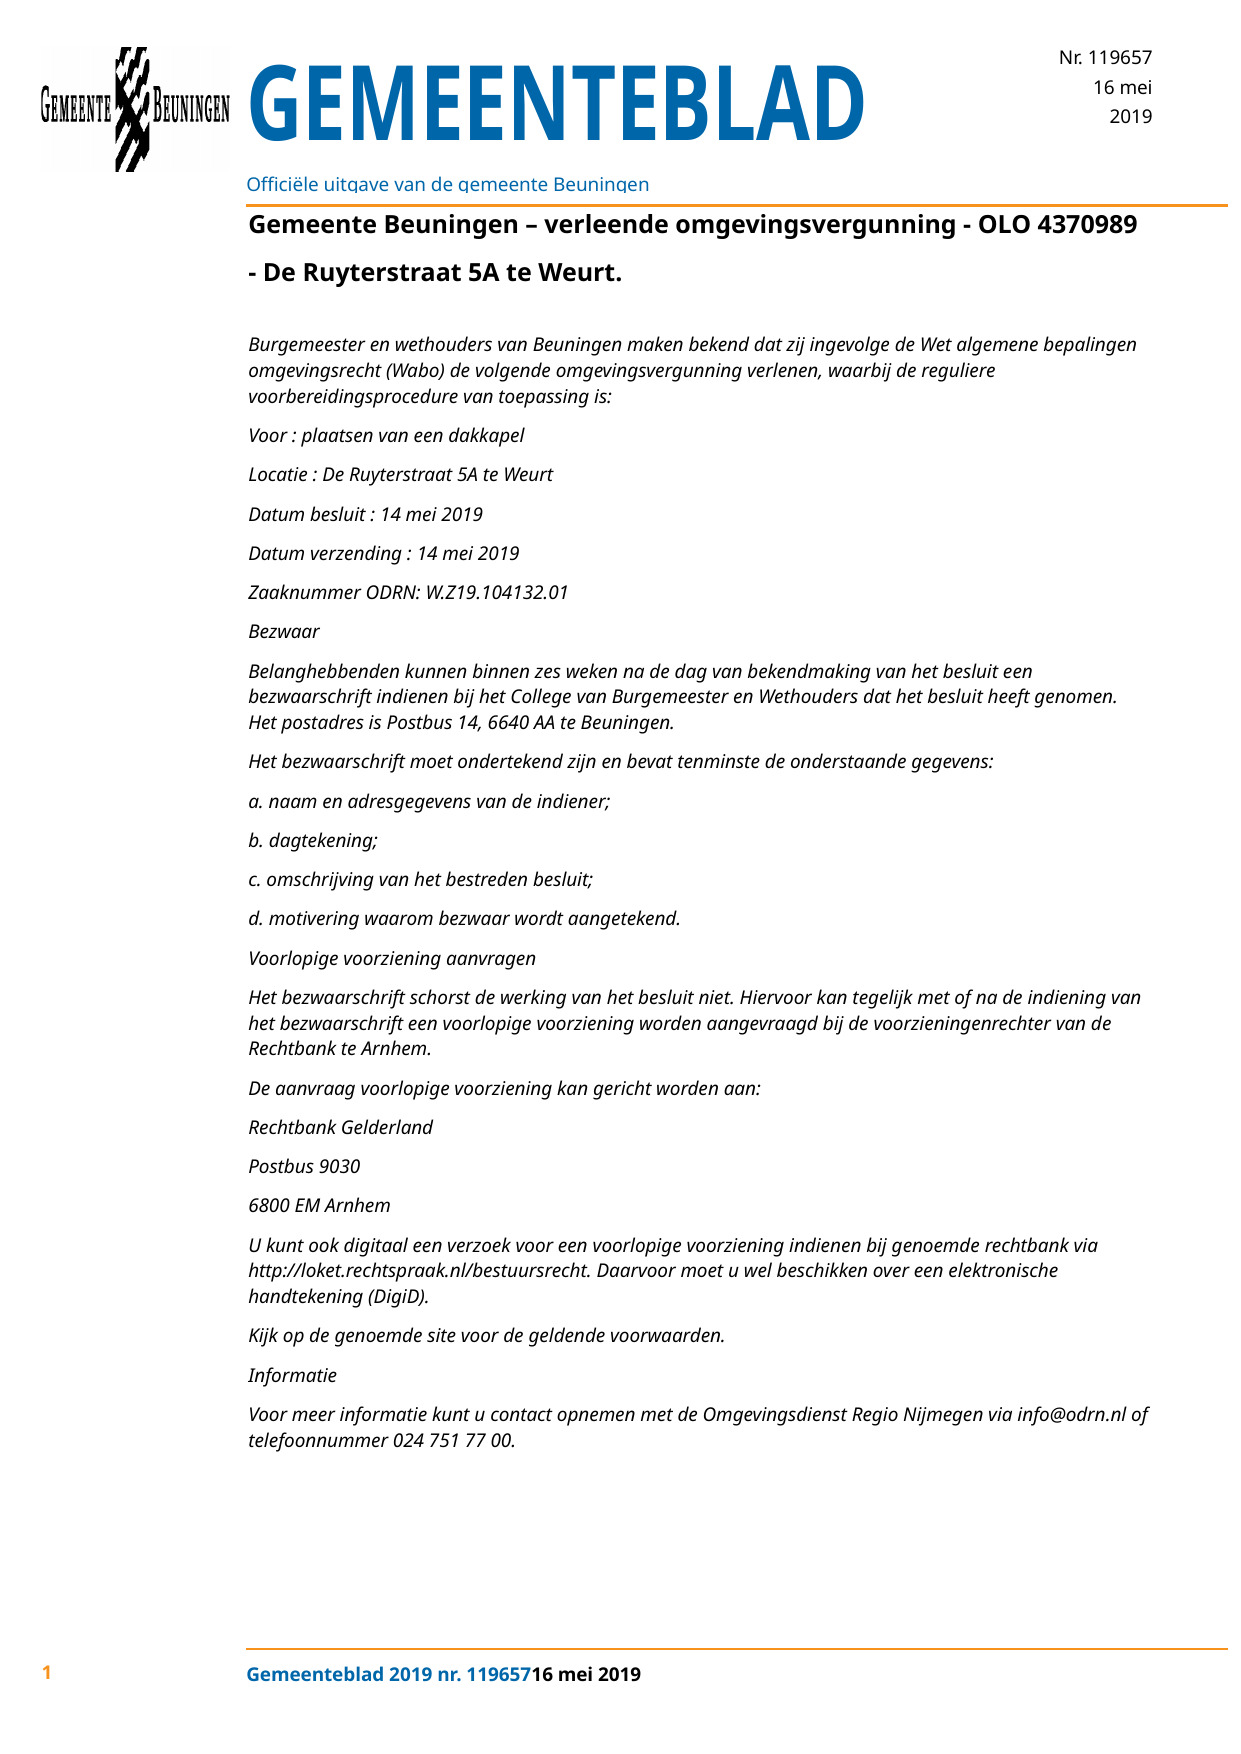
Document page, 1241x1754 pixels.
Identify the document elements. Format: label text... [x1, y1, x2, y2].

text Rechtbank Gelderland [248, 1114, 1152, 1140]
text Het bezwaarschrift moet ondertekend zijn en bevat tenminste de onderstaande gegevens: [248, 748, 1152, 774]
text Datum besluit : 14 mei 2019 [248, 501, 1152, 526]
text U kunt ook digitaal een verzoek voor een voorlopige voorziening indienen bij genoemde rechtbank via http://loket.rechtspraak.nl/bestuursrecht. Daarvoor moet u wel beschikken over een elektronische handtekening (DigiD). [248, 1232, 1152, 1309]
text Belanghebbenden kunnen binnen zes weken na de dag van bekendmaking van het besluit een bezwaarschrift indienen bij het College van Burgemeester en Wethouders dat het besluit heeft genomen. Het postadres is Postbus 14, 6640 AA te Beuningen. [248, 658, 1152, 735]
text Burgemeester en wethouders van Beuningen maken bekend dat zij ingevolge de Wet algemene bepalingen omgevingsrecht (Wabo) de volgende omgevingsvergunning verlenen, waarbij de reguliere voorbereidingsprocedure van toepassing is: [248, 331, 1152, 409]
text Kijk op de genoemde site voor de geldende voorwaarden. [248, 1323, 1152, 1348]
picture [41, 47, 231, 172]
text Postbus 9030 [248, 1153, 1152, 1179]
text Zaaknummer ODRN: W.Z19.104132.01 [248, 579, 1152, 605]
text a. naam en adresgegevens van de indiener; [248, 788, 1152, 813]
text Voorlopige voorziening aanvragen [248, 945, 1152, 971]
text De aanvraag voorlopige voorziening kan gericht worden aan: [248, 1075, 1152, 1101]
text c. omschrijving van het bestreden besluit; [248, 866, 1152, 892]
text Locatie : De Ruyterstraat 5A te Weurt [248, 461, 1152, 487]
text b. dagtekening; [248, 827, 1152, 853]
text Datum verzending : 14 mei 2019 [248, 540, 1152, 566]
text 6800 EM Arnhem [248, 1193, 1152, 1218]
text Bezwaar [248, 618, 1152, 644]
text Informatie [248, 1362, 1152, 1388]
text Gemeente Beuningen – verleende omgevingsvergunning - OLO 4370989 - De Ruyterstraat 5A te Weurt. [248, 207, 1152, 288]
text d. motivering waarom bezwaar wordt aangetekend. [248, 906, 1152, 931]
text Voor meer informatie kunt u contact opnemen met de Omgevingsdienst Regio Nijmegen via info@odrn.nl of telefoonnummer 024 751 77 00. [248, 1401, 1152, 1453]
text Het bezwaarschrift schorst de werking van het besluit niet. Hiervoor kan tegelijk met of na de indiening van het bezwaarschrift een voorlopige voorziening worden aangevraagd bij de voorzieningenrechter van de Rechtbank te Arnhem. [248, 984, 1152, 1061]
text Voor : plaatsen van een dakkapel [248, 422, 1152, 448]
